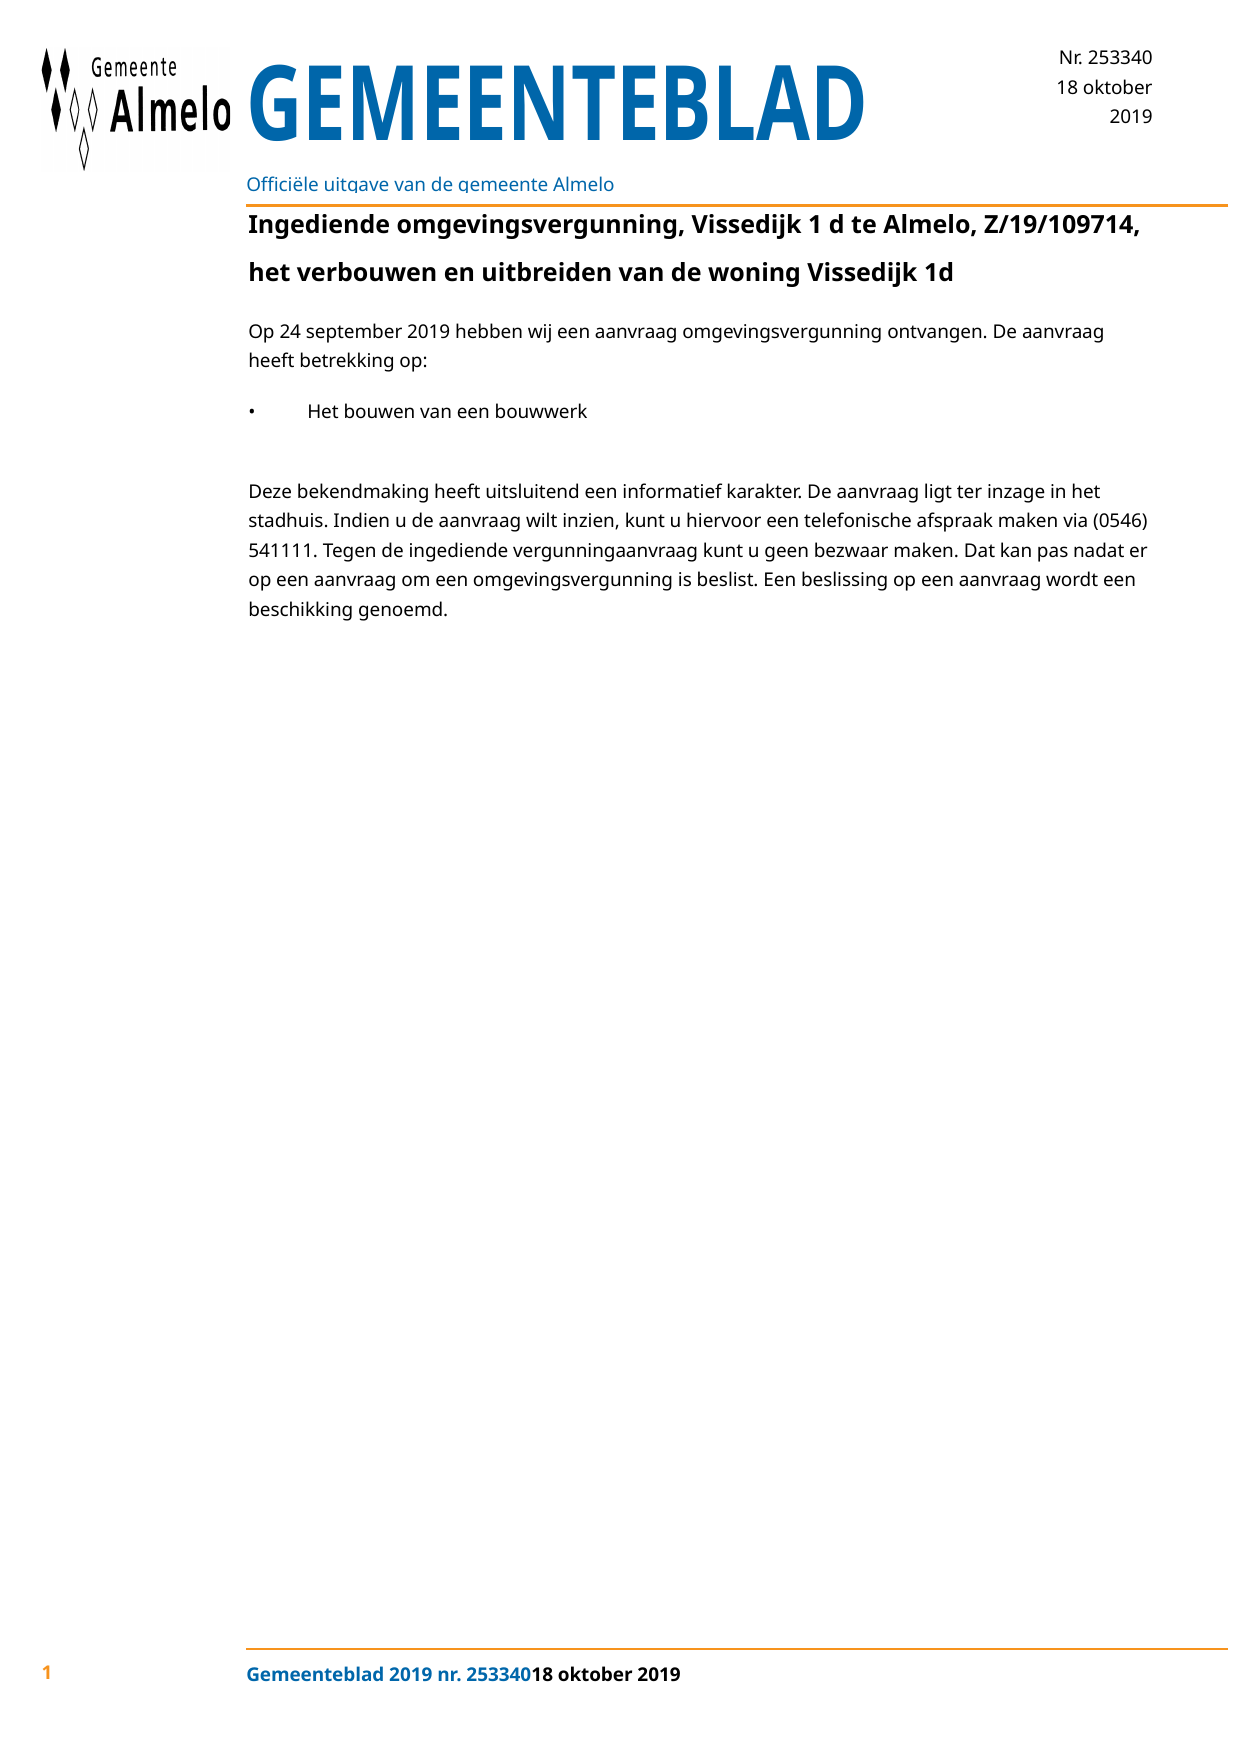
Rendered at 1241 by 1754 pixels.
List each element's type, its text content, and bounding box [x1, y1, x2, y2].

text Op 24 september 2019 hebben wij een aanvraag omgevingsvergunning ontvangen. De aanvraag heeft betrekking op: [248, 318, 1152, 373]
text Ingediende omgevingsvergunning, Vissedijk 1 d te Almelo, Z/19/109714, het verbouwen en uitbreiden van de woning Vissedijk 1d [248, 207, 1152, 288]
list Het bouwen van een bouwwerk [248, 398, 1152, 424]
text Deze bekendmaking heeft uitsluitend een informatief karakter. De aanvraag ligt ter inzage in het stadhuis. Indien u de aanvraag wilt inzien, kunt u hiervoor een telefonische afspraak maken via (0546) 541111. Tegen de ingediende vergunningaanvraag kunt u geen bezwaar maken. Dat kan pas nadat er op een aanvraag om een omgevingsvergunning is beslist. Een beslissing op een aanvraag wordt een beschikking genoemd. [248, 478, 1152, 622]
picture [41, 47, 231, 172]
